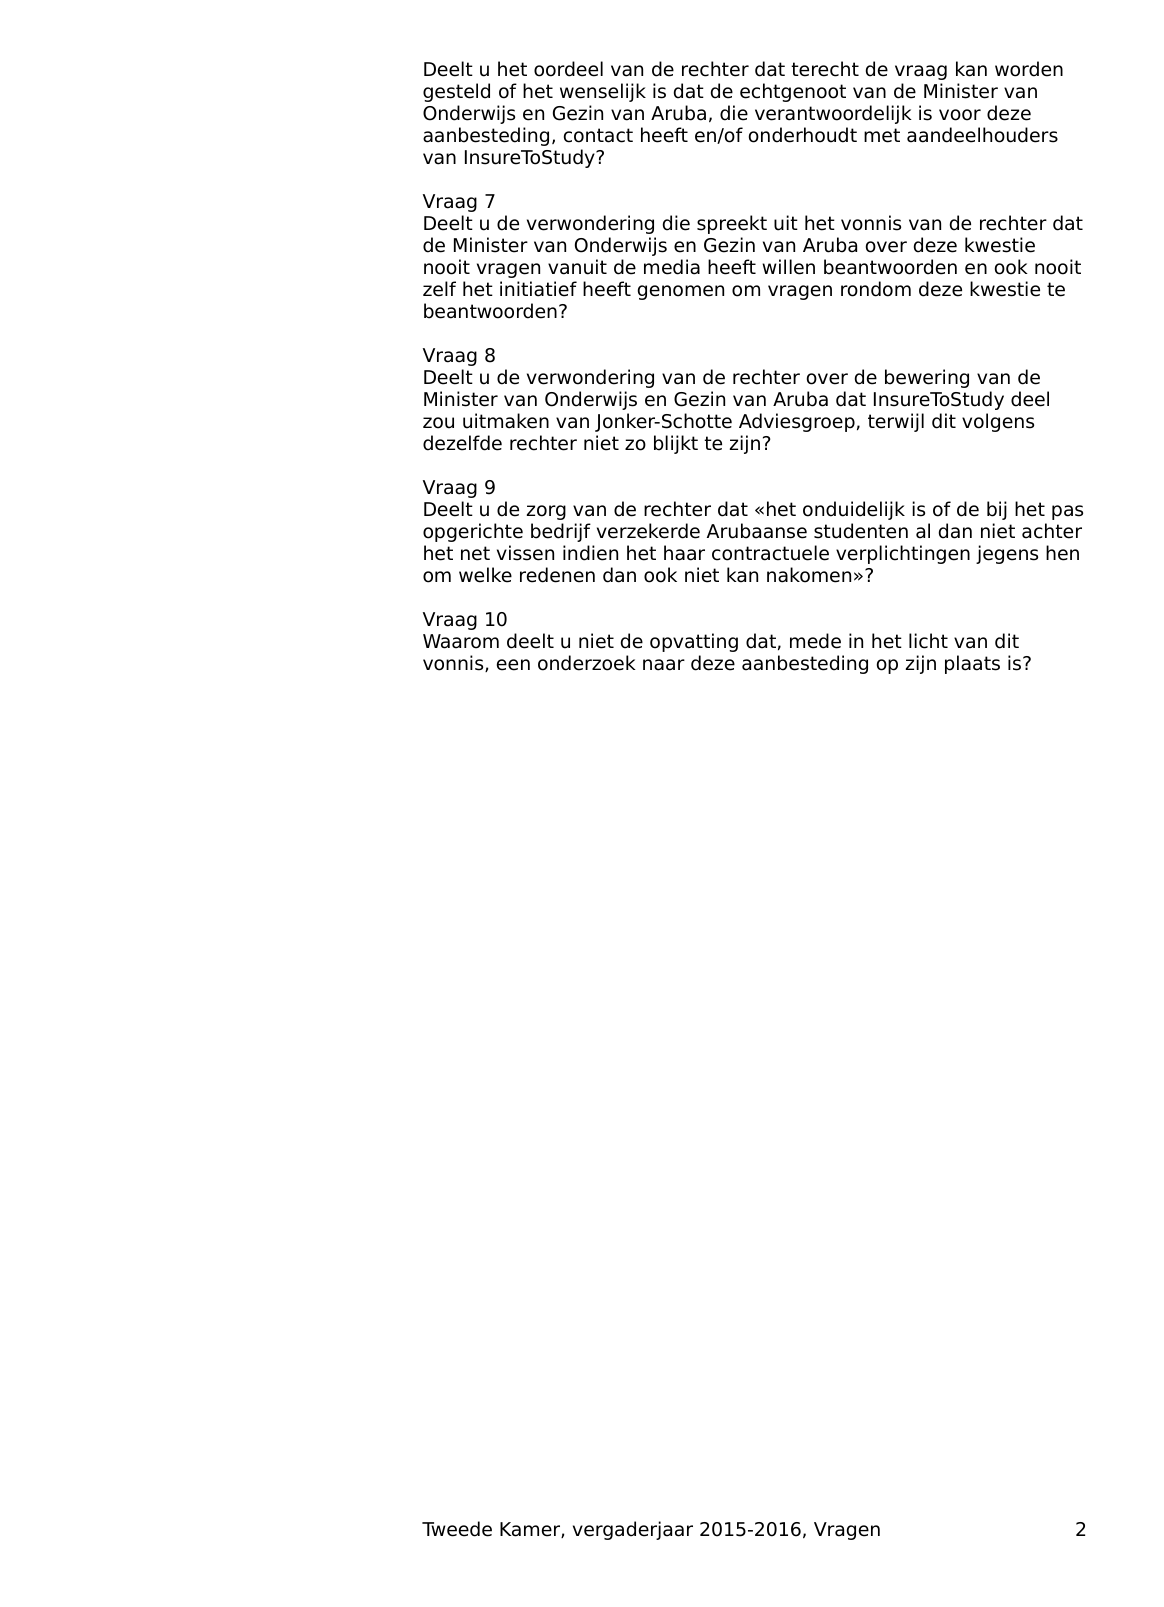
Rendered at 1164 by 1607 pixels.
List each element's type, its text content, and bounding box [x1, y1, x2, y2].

text Vraag 7 [422, 191, 1087, 213]
text Deelt u de zorg van de rechter dat «het onduidelijk is of de bij het pas opgerichte bedrijf verzekerde Arubaanse studenten al dan niet achter het net vissen indien het haar contractuele verplichtingen jegens hen om welke redenen dan ook niet kan nakomen»? [422, 499, 1087, 587]
text Deelt u de verwondering die spreekt uit het vonnis van de rechter dat de Minister van Onderwijs en Gezin van Aruba over deze kwestie nooit vragen vanuit de media heeft willen beantwoorden en ook nooit zelf het initiatief heeft genomen om vragen rondom deze kwestie te beantwoorden? [422, 213, 1087, 323]
text Waarom deelt u niet de opvatting dat, mede in het licht van dit vonnis, een onderzoek naar deze aanbesteding op zijn plaats is? [422, 631, 1087, 675]
text Vraag 10 [422, 609, 1087, 631]
text Vraag 9 [422, 477, 1087, 499]
text Deelt u het oordeel van de rechter dat terecht de vraag kan worden gesteld of het wenselijk is dat de echtgenoot van de Minister van Onderwijs en Gezin van Aruba, die verantwoordelijk is voor deze aanbesteding, contact heeft en/of onderhoudt met aandeelhouders van InsureToStudy? [422, 59, 1087, 169]
text Vraag 8 [422, 345, 1087, 367]
text Deelt u de verwondering van de rechter over de bewering van de Minister van Onderwijs en Gezin van Aruba dat InsureToStudy deel zou uitmaken van Jonker-Schotte Adviesgroep, terwijl dit volgens dezelfde rechter niet zo blijkt te zijn? [422, 367, 1087, 455]
